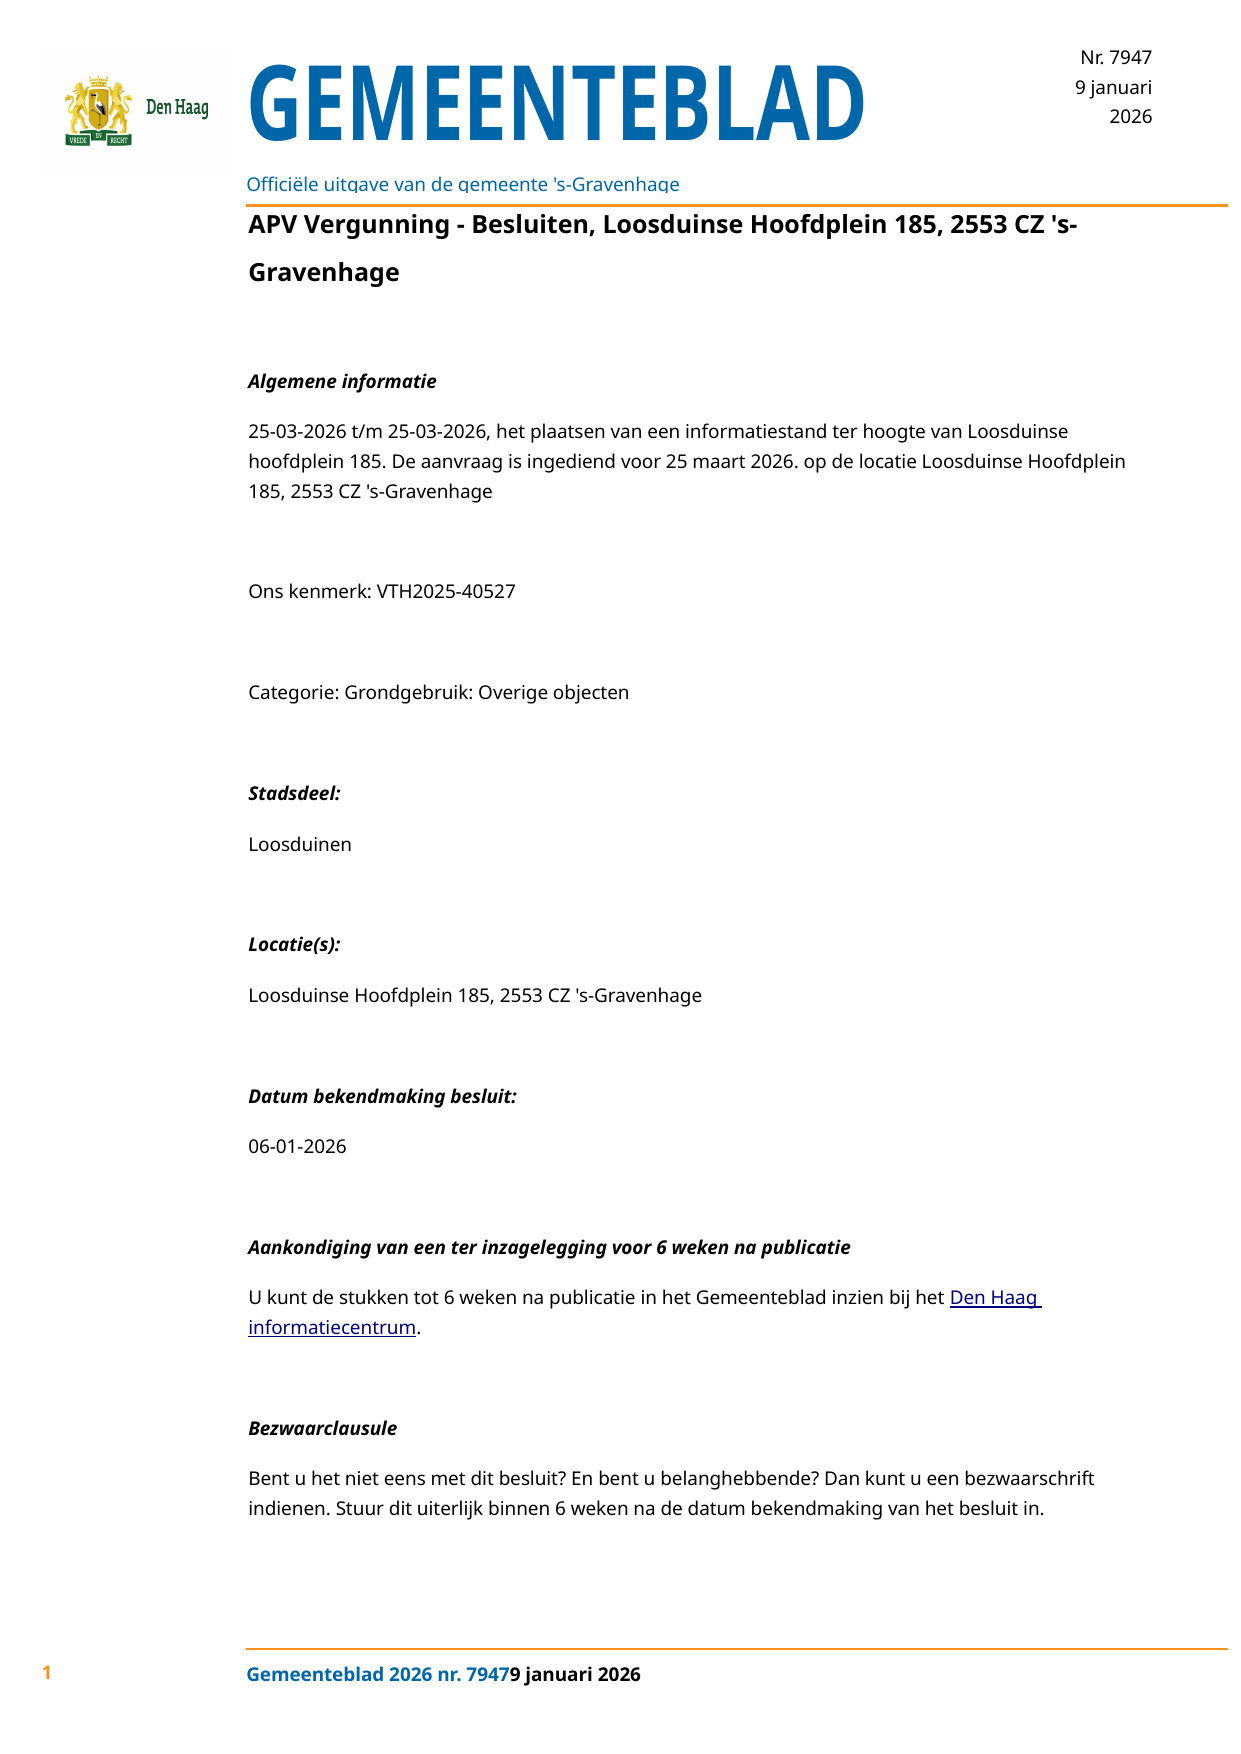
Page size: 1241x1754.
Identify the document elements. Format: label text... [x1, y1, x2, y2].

text Locatie(s): [248, 932, 1152, 957]
text APV Vergunning - Besluiten, Loosduinse Hoofdplein 185, 2553 CZ 's-Gravenhage [248, 207, 1152, 288]
text Aankondiging van een ter inzagelegging voor 6 weken na publicatie [248, 1234, 1152, 1260]
text U kunt de stukken tot 6 weken na publicatie in het Gemeenteblad inzien bij het Den Haag informatiecentrum. [248, 1284, 1152, 1340]
text Ons kenmerk: VTH2025-40527 [248, 579, 1152, 604]
text Algemene informatie [248, 368, 1152, 394]
text Loosduinen [248, 831, 1152, 857]
text Stadsdeel: [248, 780, 1152, 806]
text 25-03-2026 t/m 25-03-2026, het plaatsen van een informatiestand ter hoogte van Loosduinse hoofdplein 185. De aanvraag is ingediend voor 25 maart 2026. op de locatie Loosduinse Hoofdplein 185, 2553 CZ 's-Gravenhage [248, 419, 1152, 504]
picture [41, 47, 231, 172]
text Categorie: Grondgebruik: Overige objecten [248, 679, 1152, 705]
text Datum bekendmaking besluit: [248, 1083, 1152, 1109]
text 06-01-2026 [248, 1133, 1152, 1159]
text Loosduinse Hoofdplein 185, 2553 CZ 's-Gravenhage [248, 982, 1152, 1008]
text Bent u het niet eens met dit besluit? En bent u belanghebbende? Dan kunt u een bezwaarschrift indienen. Stuur dit uiterlijk binnen 6 weken na de datum bekendmaking van het besluit in. [248, 1465, 1152, 1521]
text Bezwaarclausule [248, 1415, 1152, 1441]
